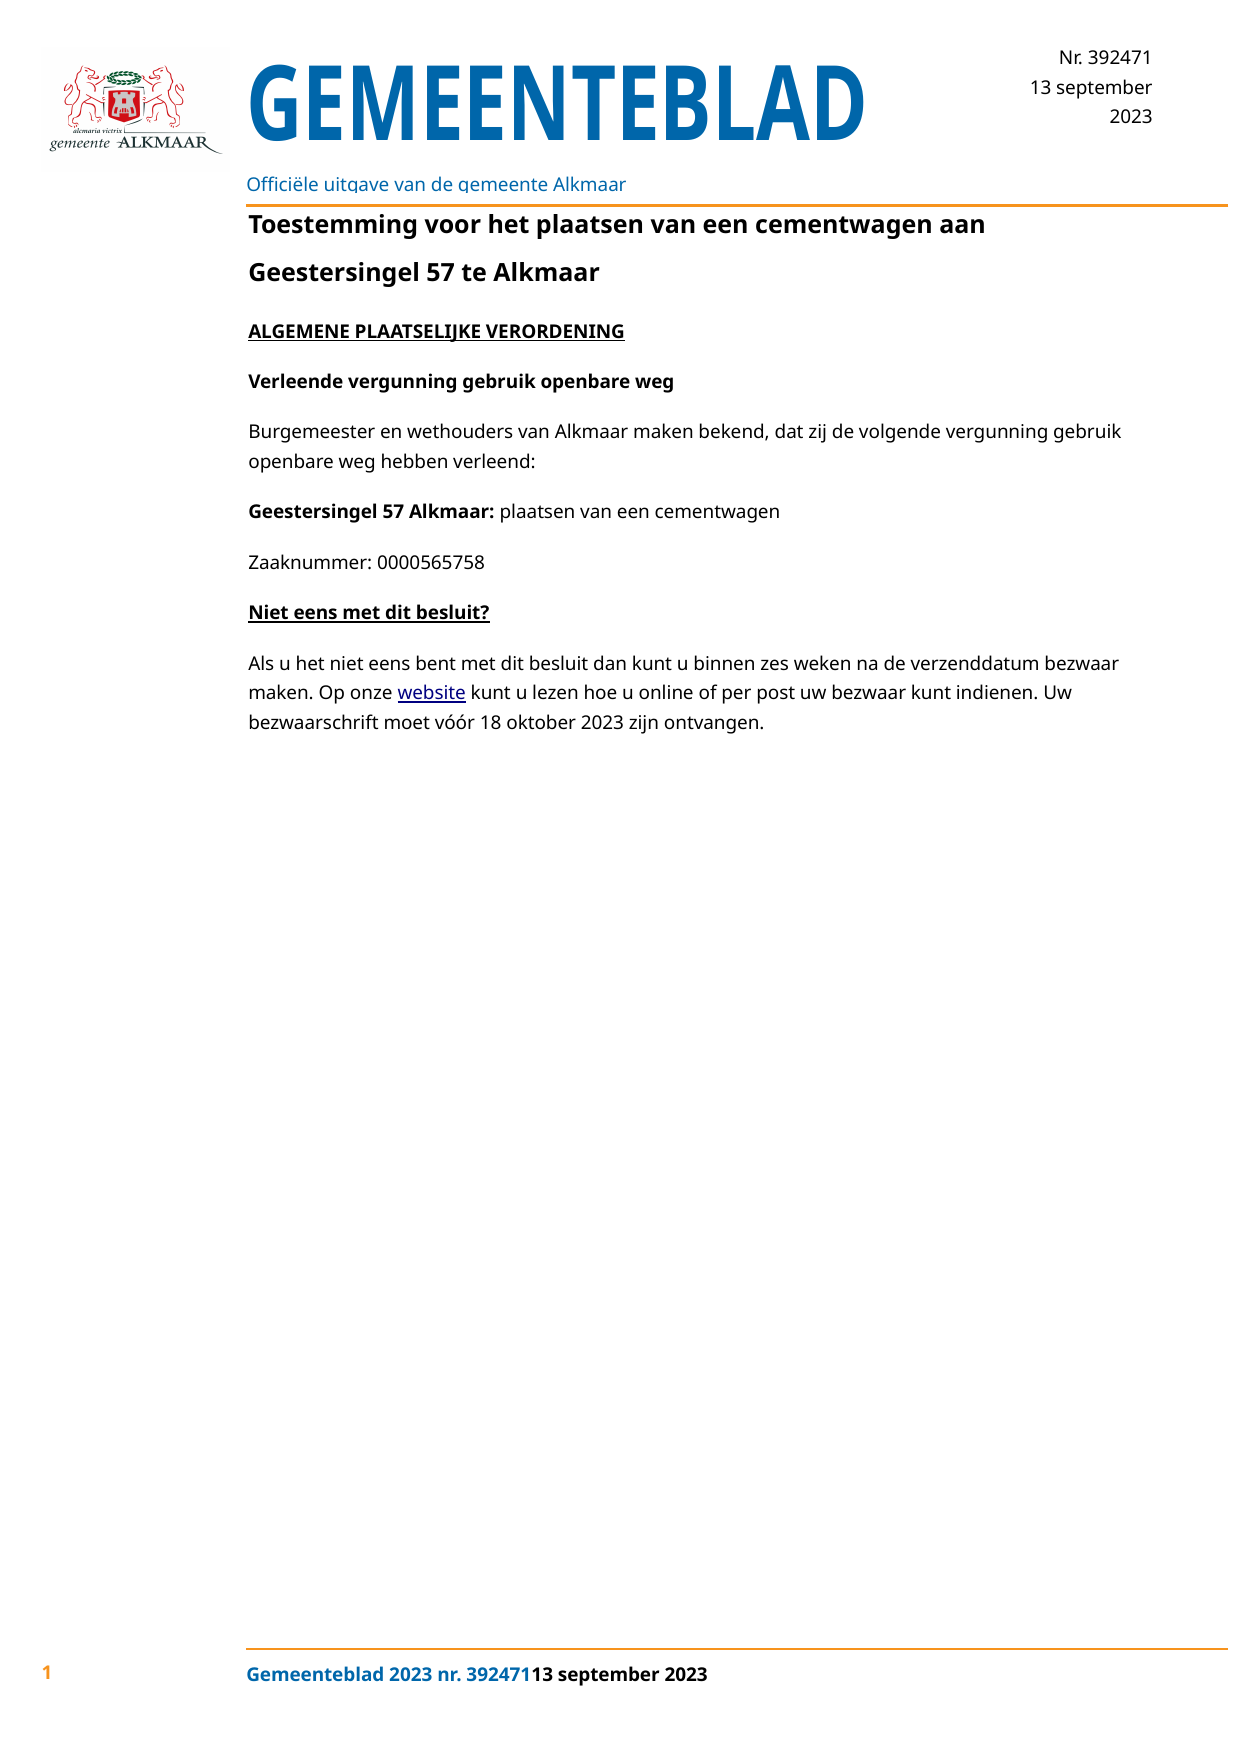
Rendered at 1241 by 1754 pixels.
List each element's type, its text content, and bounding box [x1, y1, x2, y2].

text Niet eens met dit besluit? [248, 599, 1152, 625]
text Als u het niet eens bent met dit besluit dan kunt u binnen zes weken na de verzenddatum bezwaar maken. Op onze website kunt u lezen hoe u online of per post uw bezwaar kunt indienen. Uw bezwaarschrift moet vóór 18 oktober 2023 zijn ontvangen. [248, 650, 1152, 735]
text Burgemeester en wethouders van Alkmaar maken bekend, dat zij de volgende vergunning gebruik openbare weg hebben verleend: [248, 419, 1152, 474]
text ALGEMENE PLAATSELIJKE VERORDENING [248, 318, 1152, 344]
picture [41, 47, 231, 172]
text Geestersingel 57 Alkmaar: plaatsen van een cementwagen [248, 499, 1152, 524]
text Verleende vergunning gebruik openbare weg [248, 368, 1152, 394]
text Toestemming voor het plaatsen van een cementwagen aan Geestersingel 57 te Alkmaar [248, 207, 1152, 288]
text Zaaknummer: 0000565758 [248, 549, 1152, 575]
